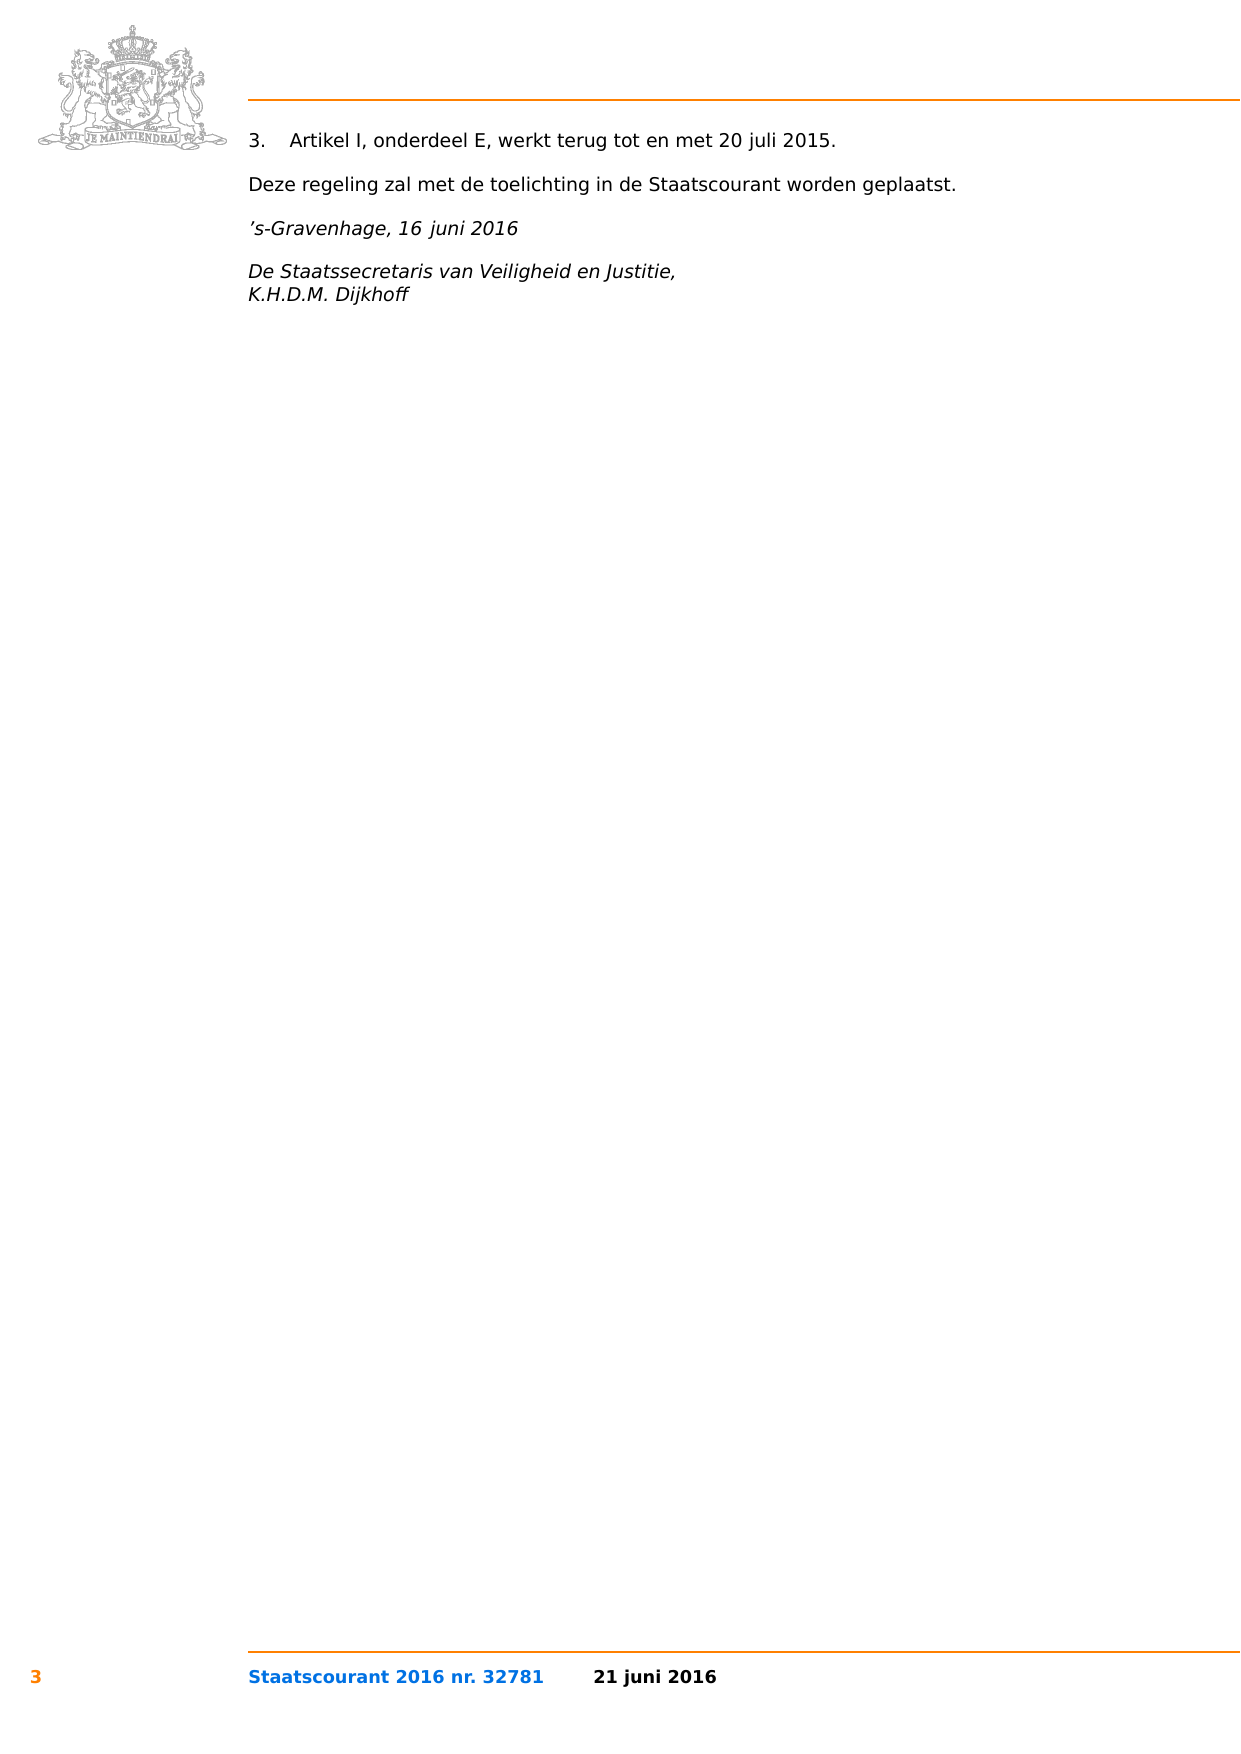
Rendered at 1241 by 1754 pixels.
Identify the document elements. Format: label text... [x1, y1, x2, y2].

text 3. Artikel I, onderdeel E, werkt terug tot en met 20 juli 2015. [248, 130, 1163, 152]
text De Staatssecretaris van Veiligheid en Justitie, K.H.D.M. Dijkhoff [248, 261, 1163, 305]
text ’s-Gravenhage, 16 juni 2016 [248, 218, 1163, 239]
text Deze regeling zal met de toelichting in de Staatscourant worden geplaatst. [248, 174, 1163, 196]
picture [38, 25, 227, 150]
